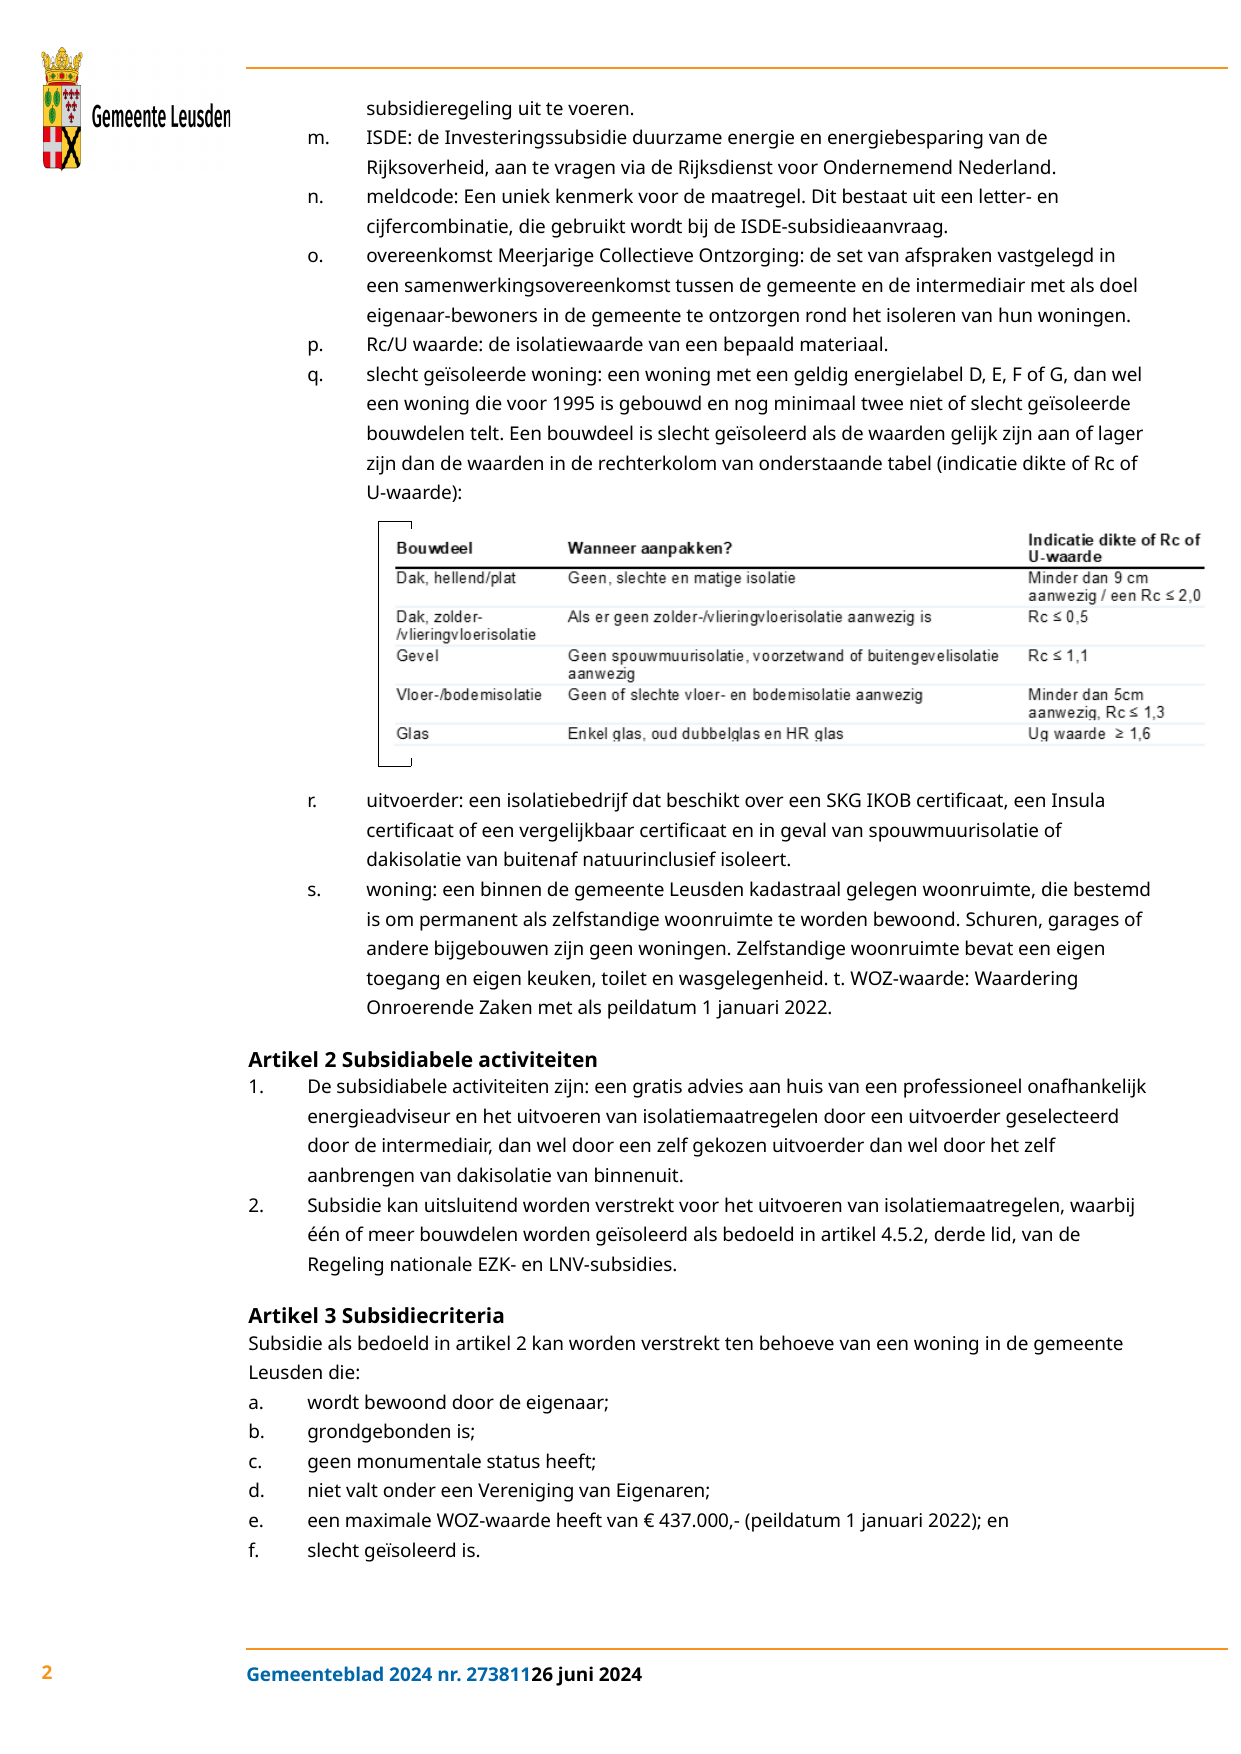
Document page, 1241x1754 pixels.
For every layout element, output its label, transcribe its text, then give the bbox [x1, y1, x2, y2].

text Artikel 3 Subsidiecriteria [248, 1301, 1152, 1330]
list overeenkomst Meerjarige Collectieve Ontzorging: de set van afspraken vastgelegd in een samenwerkingsovereenkomst tussen de gemeente en de intermediair met als doel eigenaar-bewoners in de gemeente te ontzorgen rond het isoleren van hun woningen. [307, 243, 1152, 328]
list De subsidiabele activiteiten zijn: een gratis advies aan huis van een professioneel onafhankelijk energieadviseur en het uitvoeren van isolatiemaatregelen door een uitvoerder geselecteerd door de intermediair, dan wel door een zelf gekozen uitvoerder dan wel door het zelf aanbrengen van dakisolatie van binnenuit. [248, 1073, 1152, 1188]
picture [387, 529, 1214, 758]
list niet valt onder een Vereniging van Eigenaren; [248, 1478, 1152, 1503]
list meldcode: Een uniek kenmerk voor de maatregel. Dit bestaat uit een letter- en cijfercombinatie, die gebruikt wordt bij de ISDE-subsidieaanvraag. [307, 183, 1152, 239]
list slecht geïsoleerd is. [248, 1537, 1152, 1563]
list geen monumentale status heeft; [248, 1448, 1152, 1474]
list woning: een binnen de gemeente Leusden kadastraal gelegen woonruimte, die bestemd is om permanent als zelfstandige woonruimte te worden bewoond. Schuren, garages of andere bijgebouwen zijn geen woningen. Zelfstandige woonruimte bevat een eigen toegang en eigen keuken, toilet en wasgelegenheid. t. WOZ-waarde: Waardering Onroerende Zaken met als peildatum 1 januari 2022. [307, 876, 1152, 1020]
text Subsidie als bedoeld in artikel 2 kan worden verstrekt ten behoeve van een woning in de gemeente Leusden die: [248, 1330, 1152, 1385]
list Subsidie kan uitsluitend worden verstrekt voor het uitvoeren van isolatiemaatregelen, waarbij één of meer bouwdelen worden geïsoleerd als bedoeld in artikel 4.5.2, derde lid, van de Regeling nationale EZK- en LNV-subsidies. [248, 1192, 1152, 1277]
list subsidieregeling uit te voeren. [307, 95, 1152, 121]
list Rc/U waarde: de isolatiewaarde van een bepaald materiaal. [307, 331, 1152, 357]
text Artikel 2 Subsidiabele activiteiten [248, 1045, 1152, 1073]
list uitvoerder: een isolatiebedrijf dat beschikt over een SKG IKOB certificaat, een Insula certificaat of een vergelijkbaar certificaat en in geval van spouwmuurisolatie of dakisolatie van buitenaf natuurinclusief isoleert. [307, 787, 1152, 872]
picture [41, 47, 231, 172]
list wordt bewoond door de eigenaar; [248, 1389, 1152, 1415]
list ISDE: de Investeringssubsidie duurzame energie en energiebesparing van de Rijksoverheid, aan te vragen via de Rijksdienst voor Ondernemend Nederland. [307, 124, 1152, 180]
list grondgebonden is; [248, 1418, 1152, 1444]
list slecht geïsoleerde woning: een woning met een geldig energielabel D, E, F of G, dan wel een woning die voor 1995 is gebouwd en nog minimaal twee niet of slecht geïsoleerde bouwdelen telt. Een bouwdeel is slecht geïsoleerd als de waarden gelijk zijn aan of lager zijn dan de waarden in de rechterkolom van onderstaande tabel (indicatie dikte of Rc of U-waarde): [307, 361, 1152, 505]
list een maximale WOZ-waarde heeft van € 437.000,- (peildatum 1 januari 2022); en [248, 1507, 1152, 1533]
